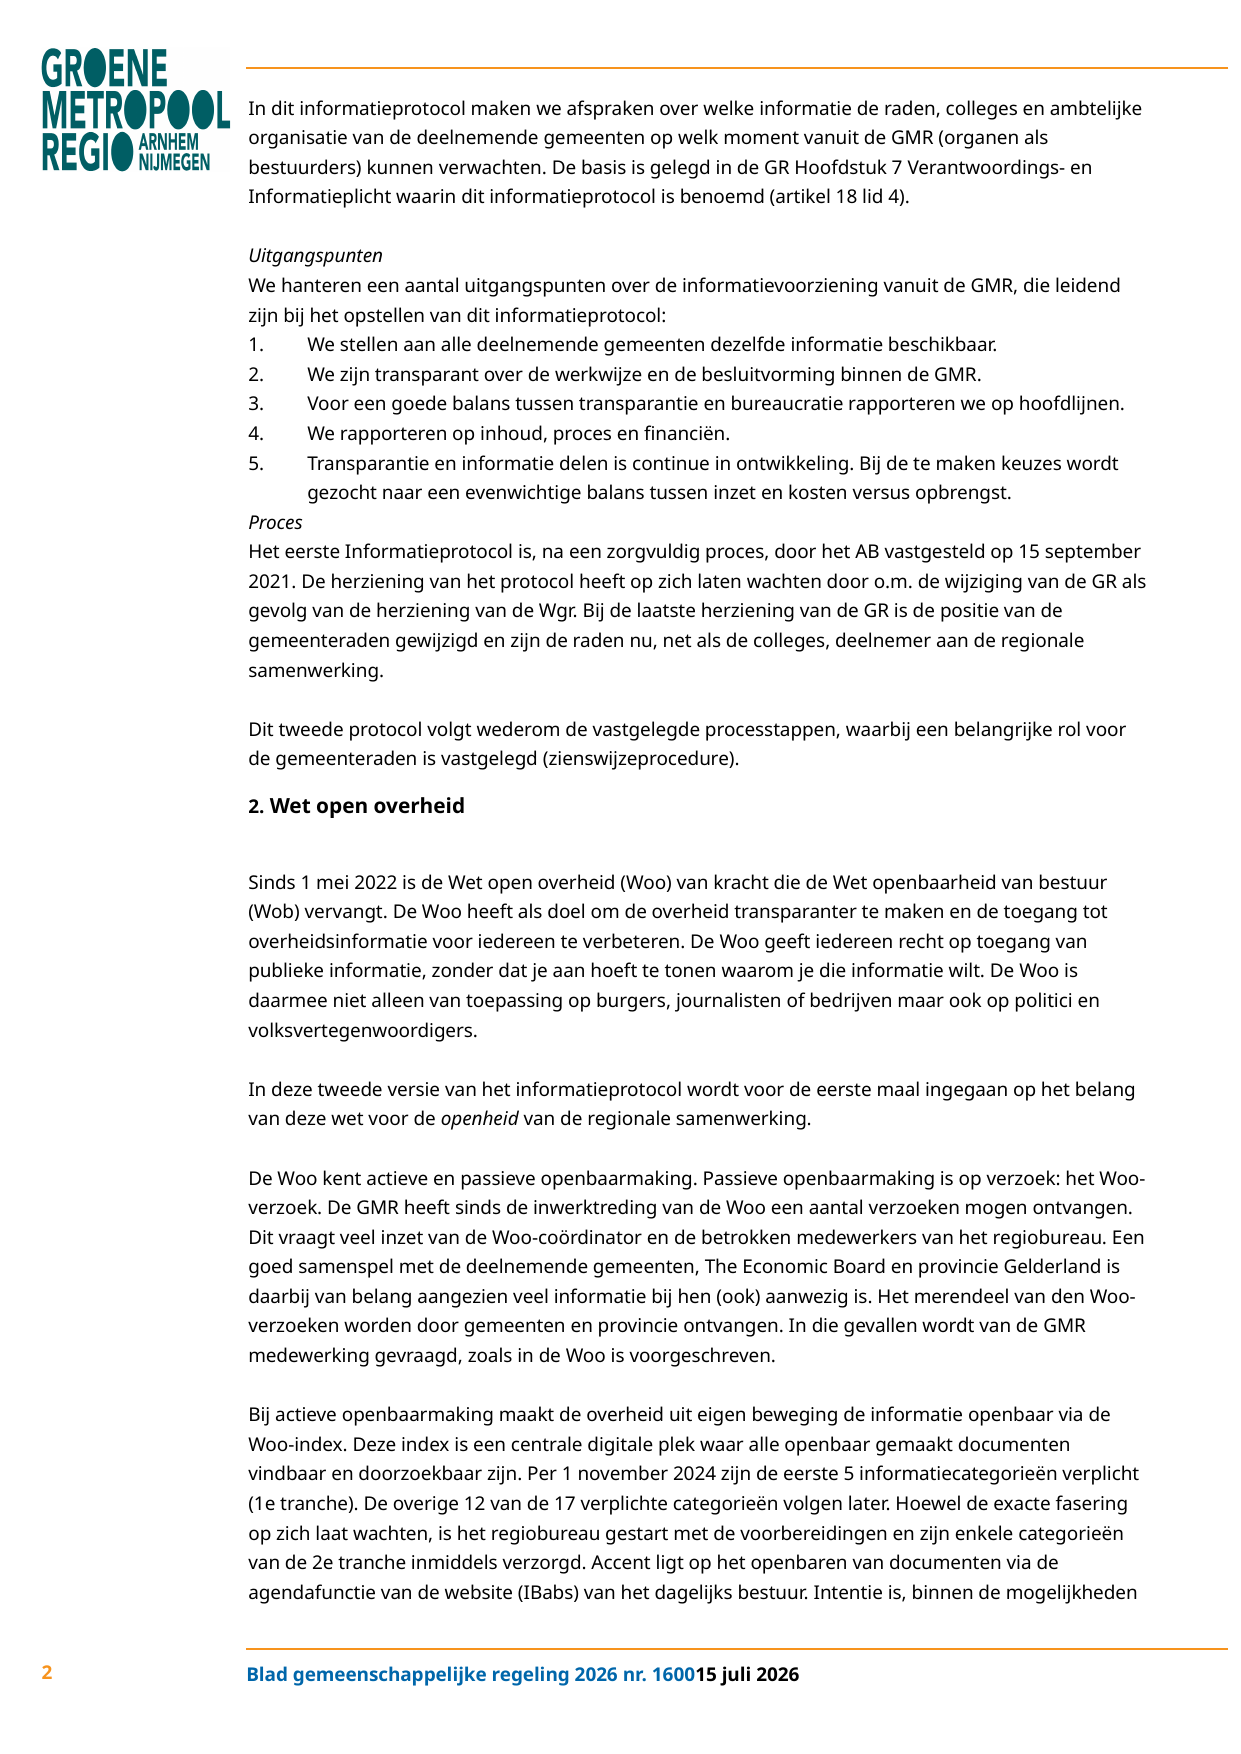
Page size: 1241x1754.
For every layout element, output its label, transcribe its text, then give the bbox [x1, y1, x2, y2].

list We zijn transparant over de werkwijze en de besluitvorming binnen de GMR. [248, 361, 1152, 387]
text Proces [248, 509, 1152, 535]
text Sinds 1 mei 2022 is de Wet open overheid (Woo) van kracht die de Wet openbaarheid van bestuur (Wob) vervangt. De Woo heeft als doel om de overheid transparanter te maken en de toegang tot overheidsinformatie voor iedereen te verbeteren. De Woo geeft iedereen recht op toegang van publieke informatie, zonder dat je aan hoeft te tonen waarom je die informatie wilt. De Woo is daarmee niet alleen van toepassing op burgers, journalisten of bedrijven maar ook op politici en volksvertegenwoordigers. [248, 869, 1152, 1043]
text 2. Wet open overheid [248, 791, 1152, 820]
text Uitgangspunten [248, 243, 1152, 268]
text We hanteren een aantal uitgangspunten over de informatievoorziening vanuit de GMR, die leidend zijn bij het opstellen van dit informatieprotocol: [248, 272, 1152, 328]
text Bij actieve openbaarmaking maakt de overheid uit eigen beweging de informatie openbaar via de Woo-index. Deze index is een centrale digitale plek waar alle openbaar gemaakt documenten vindbaar en doorzoekbaar zijn. Per 1 november 2024 zijn de eerste 5 informatiecategorieën verplicht (1e tranche). De overige 12 van de 17 verplichte categorieën volgen later. Hoewel de exacte fasering op zich laat wachten, is het regiobureau gestart met de voorbereidingen en zijn enkele categorieën van de 2e tranche inmiddels verzorgd. Accent ligt op het openbaren van documenten via de agendafunctie van de website (IBabs) van het dagelijks bestuur. Intentie is, binnen de mogelijkheden [248, 1401, 1152, 1605]
picture [41, 47, 231, 172]
list We rapporteren op inhoud, proces en financiën. [248, 420, 1152, 446]
list Transparantie en informatie delen is continue in ontwikkeling. Bij de te maken keuzes wordt gezocht naar een evenwichtige balans tussen inzet en kosten versus opbrengst. [248, 450, 1152, 505]
list We stellen aan alle deelnemende gemeenten dezelfde informatie beschikbaar. [248, 331, 1152, 357]
text Het eerste Informatieprotocol is, na een zorgvuldig proces, door het AB vastgesteld op 15 september 2021. De herziening van het protocol heeft op zich laten wachten door o.m. de wijziging van de GR als gevolg van de herziening van de Wgr. Bij de laatste herziening van de GR is de positie van de gemeenteraden gewijzigd en zijn de raden nu, net als de colleges, deelnemer aan de regionale samenwerking. [248, 538, 1152, 683]
text In dit informatieprotocol maken we afspraken over welke informatie de raden, colleges en ambtelijke organisatie van de deelnemende gemeenten op welk moment vanuit de GMR (organen als bestuurders) kunnen verwachten. De basis is gelegd in de GR Hoofdstuk 7 Verantwoordings- en Informatieplicht waarin dit informatieprotocol is benoemd (artikel 18 lid 4). [248, 95, 1152, 209]
text Dit tweede protocol volgt wederom de vastgelegde processtappen, waarbij een belangrijke rol voor de gemeenteraden is vastgelegd (zienswijzeprocedure). [248, 716, 1152, 771]
text De Woo kent actieve en passieve openbaarmaking. Passieve openbaarmaking is op verzoek: het Woo-verzoek. De GMR heeft sinds de inwerktreding van de Woo een aantal verzoeken mogen ontvangen. Dit vraagt veel inzet van de Woo-coördinator en de betrokken medewerkers van het regiobureau. Een goed samenspel met de deelnemende gemeenten, The Economic Board en provincie Gelderland is daarbij van belang aangezien veel informatie bij hen (ook) aanwezig is. Het merendeel van den Woo-verzoeken worden door gemeenten en provincie ontvangen. In die gevallen wordt van de GMR medewerking gevraagd, zoals in de Woo is voorgeschreven. [248, 1165, 1152, 1368]
list Voor een goede balans tussen transparantie en bureaucratie rapporteren we op hoofdlijnen. [248, 391, 1152, 416]
text In deze tweede versie van het informatieprotocol wordt voor de eerste maal ingegaan op het belang van deze wet voor de openheid van de regionale samenwerking. [248, 1076, 1152, 1131]
